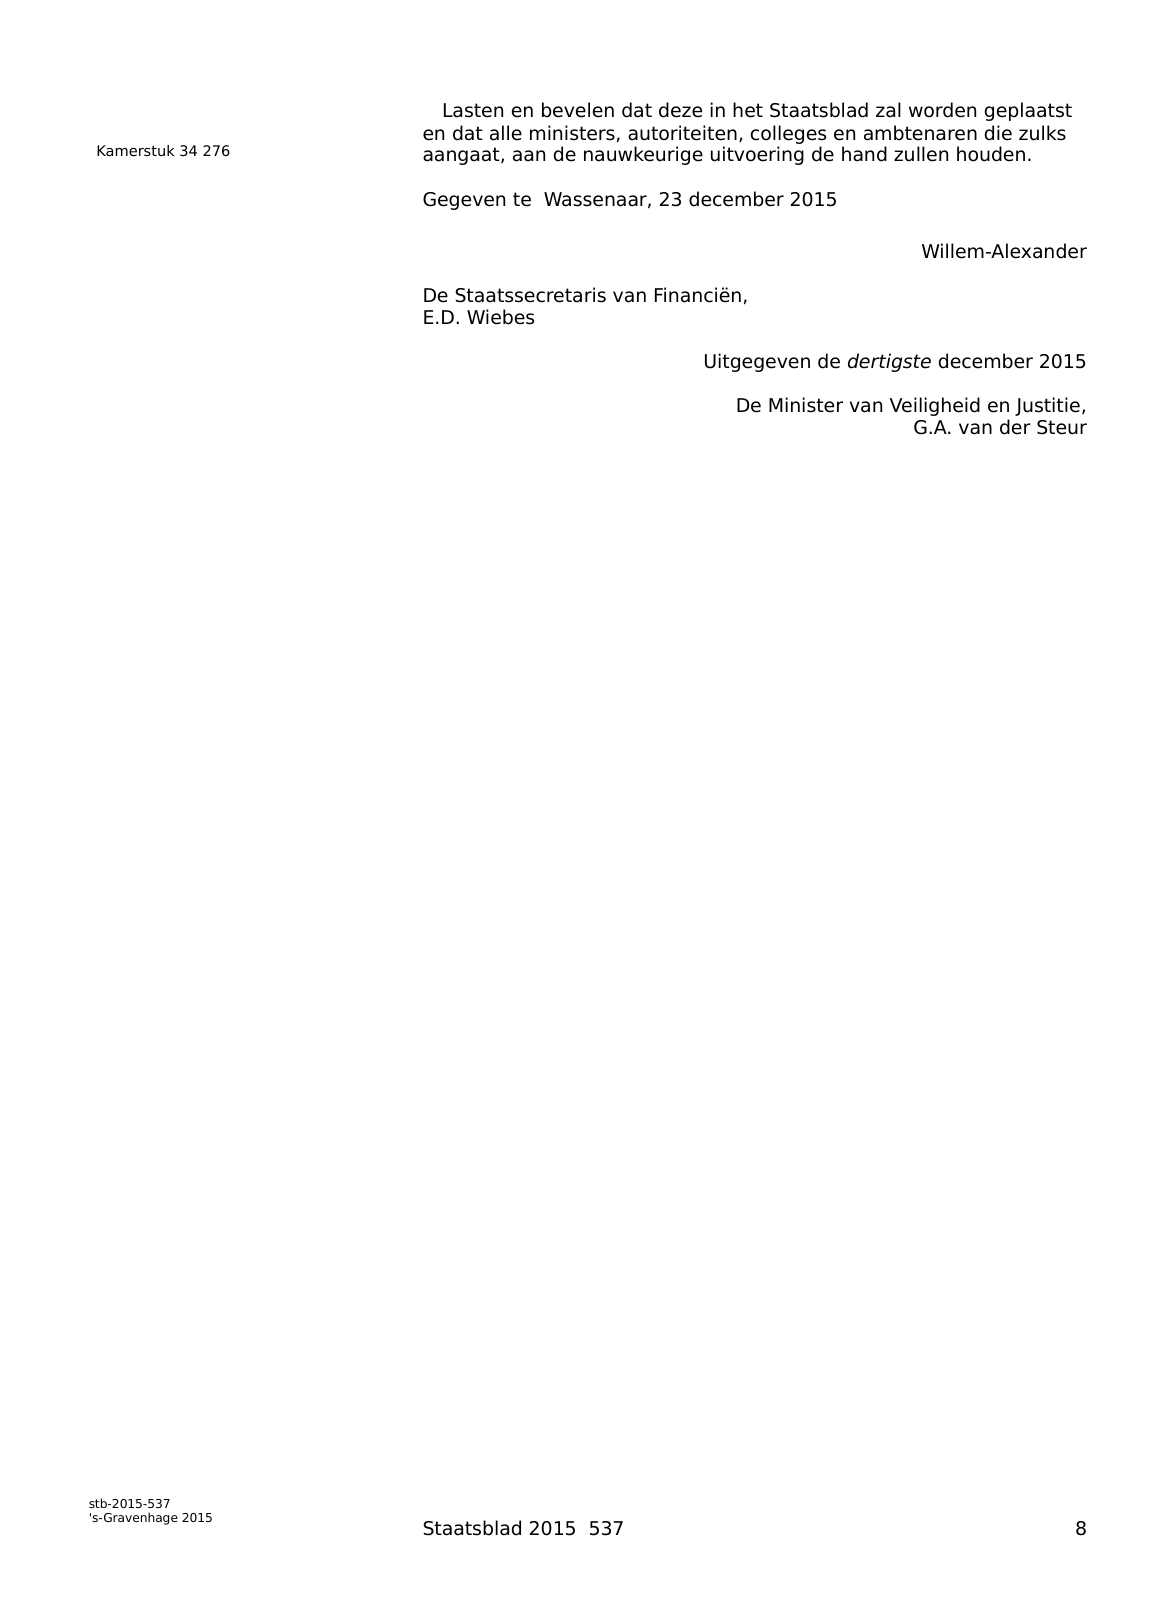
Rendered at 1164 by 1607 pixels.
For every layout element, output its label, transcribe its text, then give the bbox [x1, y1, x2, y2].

text De Staatssecretaris van Financiën, E.D. Wiebes [422, 285, 1087, 329]
text Uitgegeven de dertigste december 2015 [422, 351, 1087, 373]
text Gegeven te Wassenaar, 23 december 2015 [422, 188, 1087, 211]
text Lasten en bevelen dat deze in het Staatsblad zal worden geplaatst en dat alle ministers, autoriteiten, colleges en ambtenaren die zulks aangaat, aan de nauwkeurige uitvoering de hand zullen houden. [422, 100, 1087, 166]
text Willem-Alexander [422, 241, 1087, 262]
text De Minister van Veiligheid en Justitie, G.A. van der Steur [422, 395, 1087, 439]
text Kamerstuk 34 276 [77, 143, 396, 160]
text stb-2015-537 [88, 1497, 323, 1511]
text 's-Gravenhage 2015 [88, 1511, 323, 1525]
